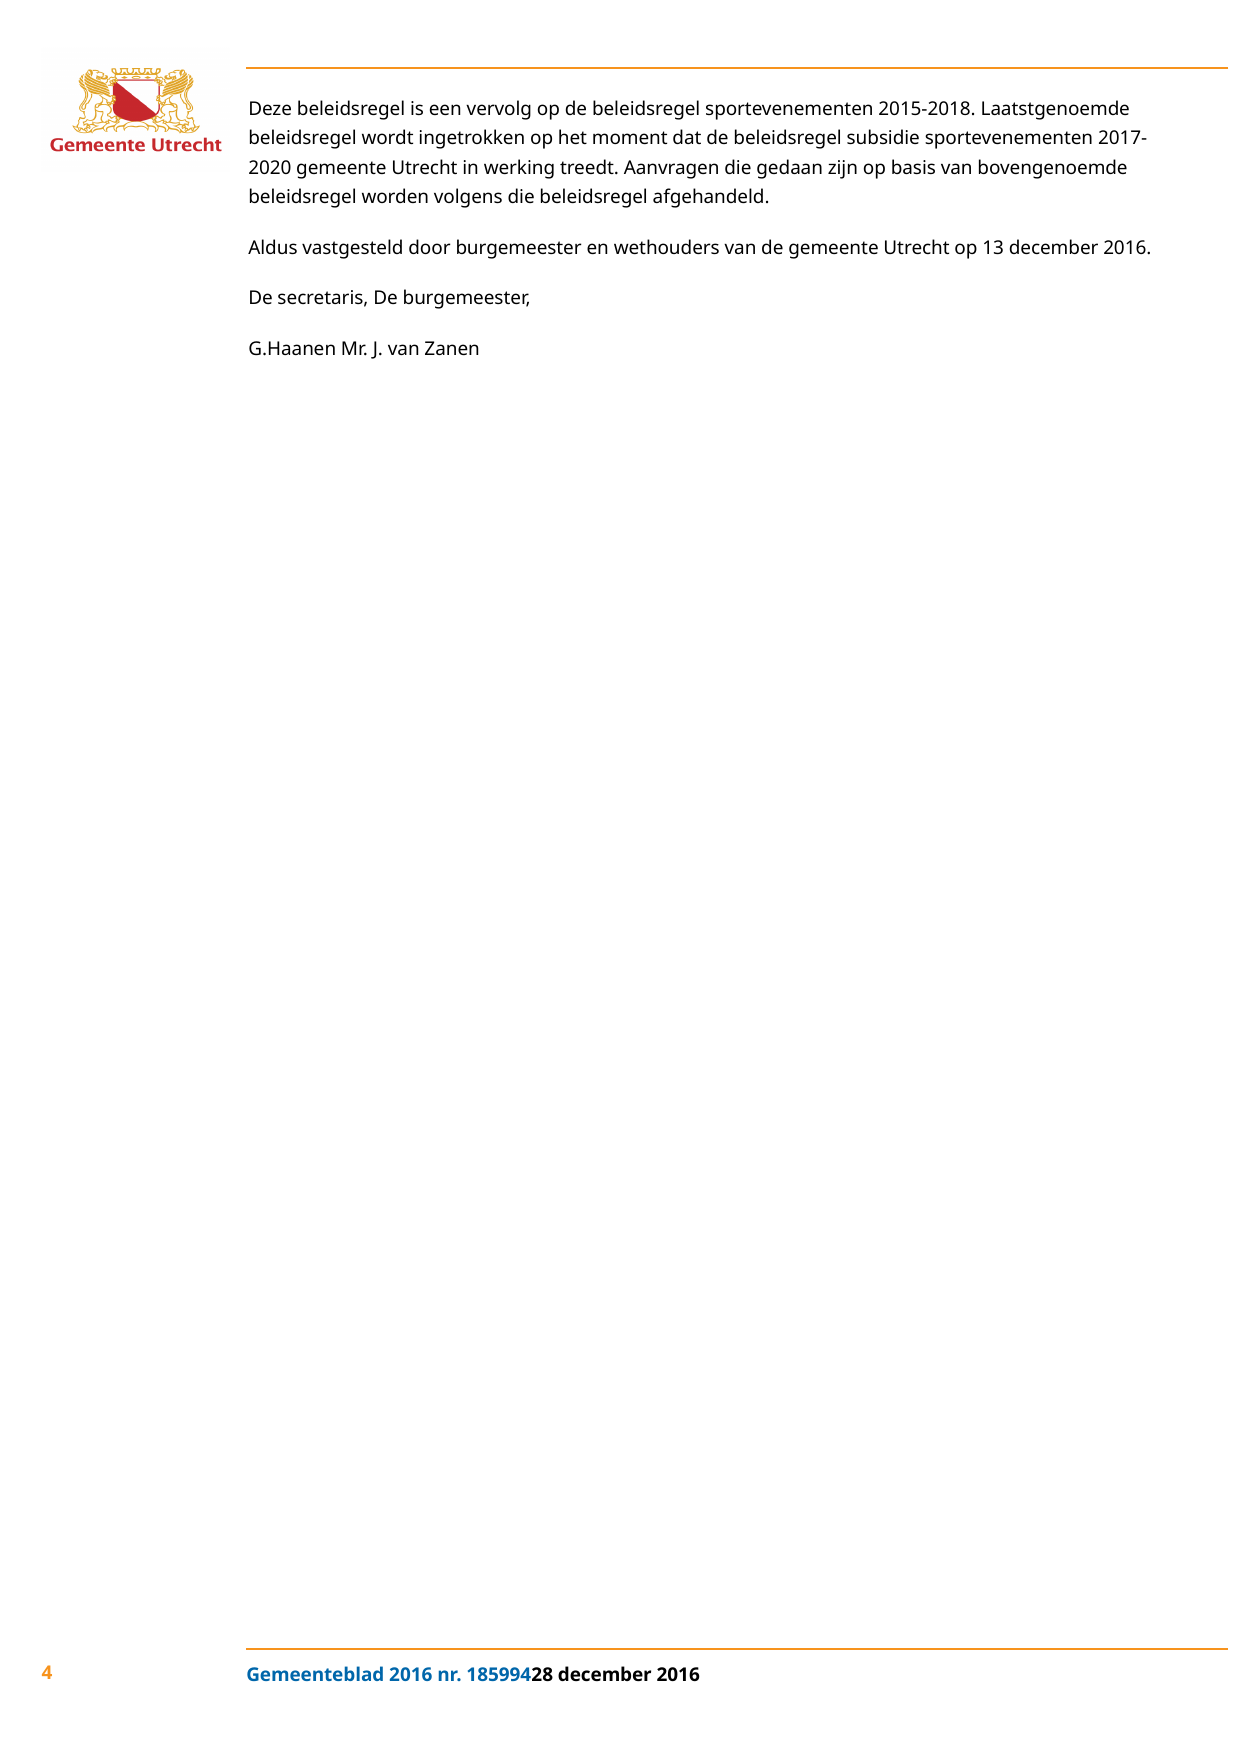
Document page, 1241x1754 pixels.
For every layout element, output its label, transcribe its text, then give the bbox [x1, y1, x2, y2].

text Aldus vastgesteld door burgemeester en wethouders van de gemeente Utrecht op 13 december 2016. [248, 234, 1152, 260]
text De secretaris, De burgemeester, [248, 284, 1152, 310]
text G.Haanen Mr. J. van Zanen [248, 335, 1152, 361]
text Deze beleidsregel is een vervolg op de beleidsregel sportevenementen 2015-2018. Laatstgenoemde beleidsregel wordt ingetrokken op het moment dat de beleidsregel subsidie sportevenementen 2017-2020 gemeente Utrecht in werking treedt. Aanvragen die gedaan zijn op basis van bovengenoemde beleidsregel worden volgens die beleidsregel afgehandeld. [248, 95, 1152, 209]
picture [41, 47, 231, 172]
